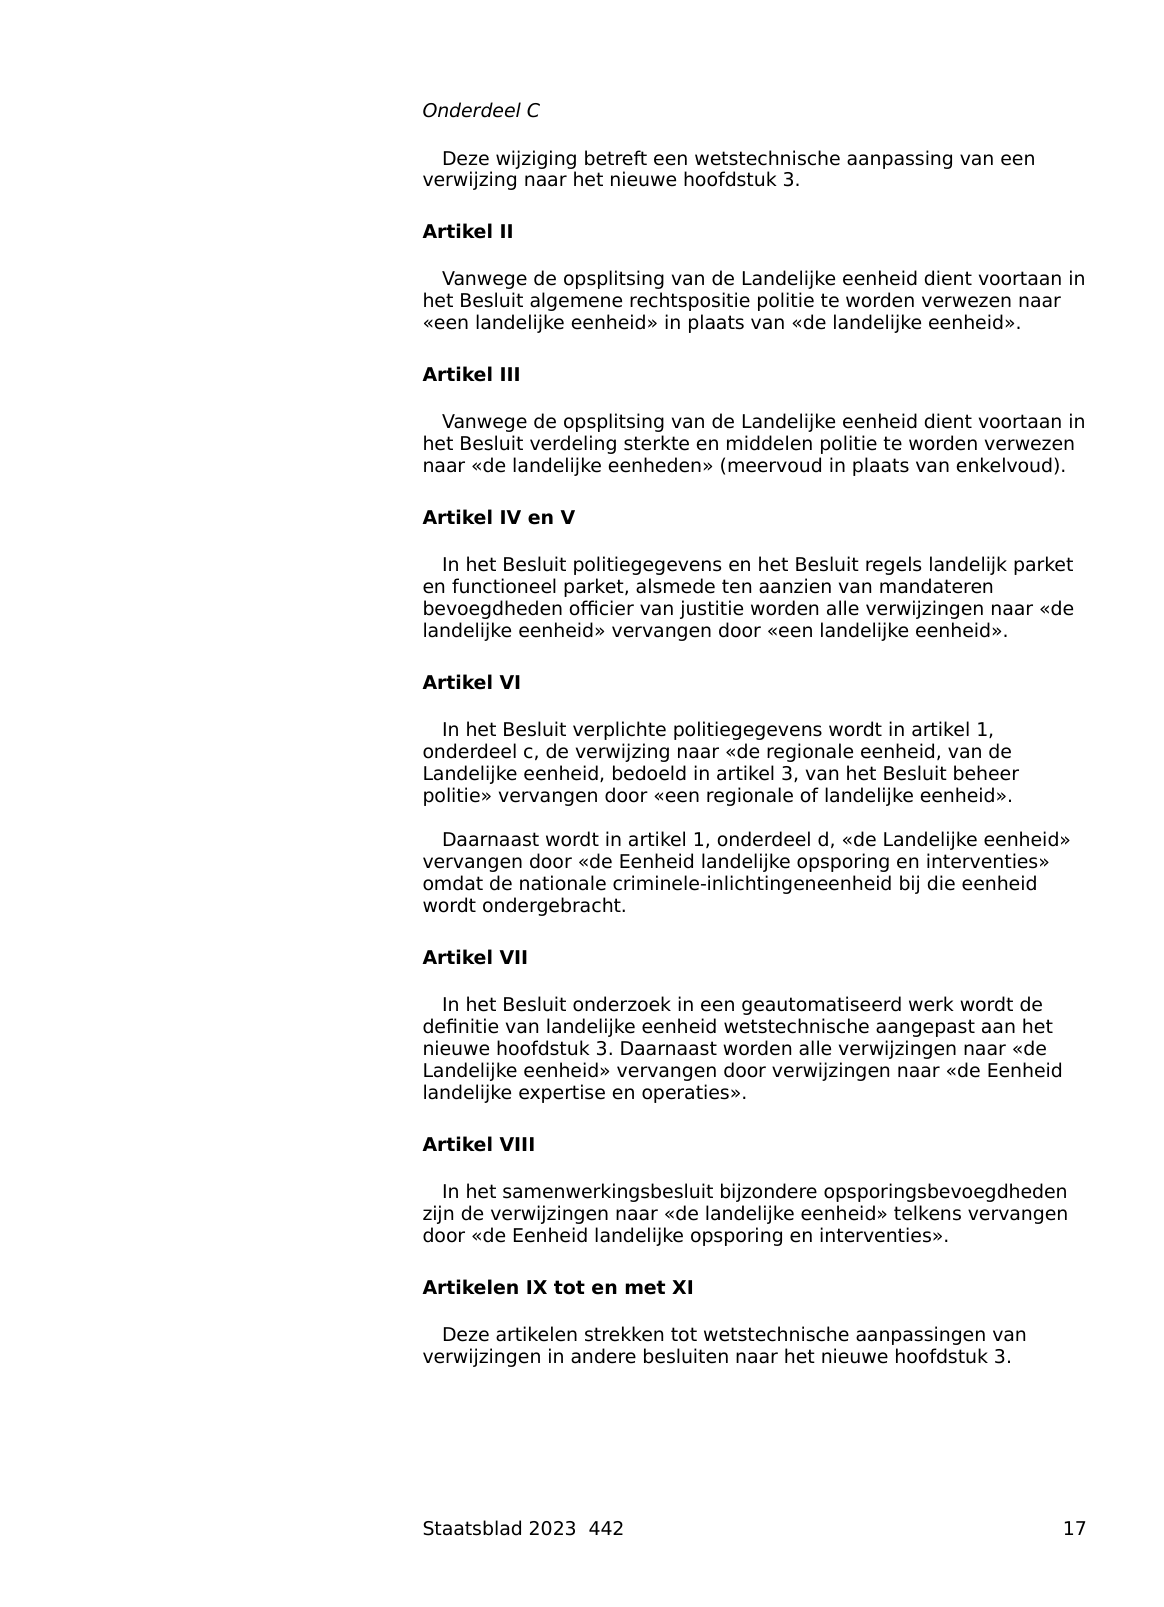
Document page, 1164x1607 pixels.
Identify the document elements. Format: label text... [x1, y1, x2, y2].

text In het Besluit politiegegevens en het Besluit regels landelijk parket en functioneel parket, alsmede ten aanzien van mandateren bevoegdheden officier van justitie worden alle verwijzingen naar «de landelijke eenheid» vervangen door «een landelijke eenheid». [422, 554, 1087, 642]
subtitle Artikel IV en V [422, 507, 1087, 529]
text Vanwege de opsplitsing van de Landelijke eenheid dient voortaan in het Besluit verdeling sterkte en middelen politie te worden verwezen naar «de landelijke eenheden» (meervoud in plaats van enkelvoud). [422, 411, 1087, 477]
text Deze wijziging betreft een wetstechnische aanpassing van een verwijzing naar het nieuwe hoofdstuk 3. [422, 147, 1087, 191]
subtitle Artikel VI [422, 672, 1087, 694]
subtitle Artikelen IX tot en met XI [422, 1277, 1087, 1299]
text Daarnaast wordt in artikel 1, onderdeel d, «de Landelijke eenheid» vervangen door «de Eenheid landelijke opsporing en interventies» omdat de nationale criminele-inlichtingeneenheid bij die eenheid wordt ondergebracht. [422, 829, 1087, 917]
subtitle Artikel VII [422, 947, 1087, 969]
subtitle Onderdeel C [422, 100, 1087, 122]
subtitle Artikel VIII [422, 1134, 1087, 1156]
text In het samenwerkingsbesluit bijzondere opsporingsbevoegdheden zijn de verwijzingen naar «de landelijke eenheid» telkens vervangen door «de Eenheid landelijke opsporing en interventies». [422, 1181, 1087, 1247]
subtitle Artikel III [422, 364, 1087, 386]
subtitle Artikel II [422, 221, 1087, 243]
text Vanwege de opsplitsing van de Landelijke eenheid dient voortaan in het Besluit algemene rechtspositie politie te worden verwezen naar «een landelijke eenheid» in plaats van «de landelijke eenheid». [422, 268, 1087, 334]
text In het Besluit verplichte politiegegevens wordt in artikel 1, onderdeel c, de verwijzing naar «de regionale eenheid, van de Landelijke eenheid, bedoeld in artikel 3, van het Besluit beheer politie» vervangen door «een regionale of landelijke eenheid». [422, 719, 1087, 807]
text In het Besluit onderzoek in een geautomatiseerd werk wordt de definitie van landelijke eenheid wetstechnische aangepast aan het nieuwe hoofdstuk 3. Daarnaast worden alle verwijzingen naar «de Landelijke eenheid» vervangen door verwijzingen naar «de Eenheid landelijke expertise en operaties». [422, 994, 1087, 1104]
text Deze artikelen strekken tot wetstechnische aanpassingen van verwijzingen in andere besluiten naar het nieuwe hoofdstuk 3. [422, 1324, 1087, 1368]
